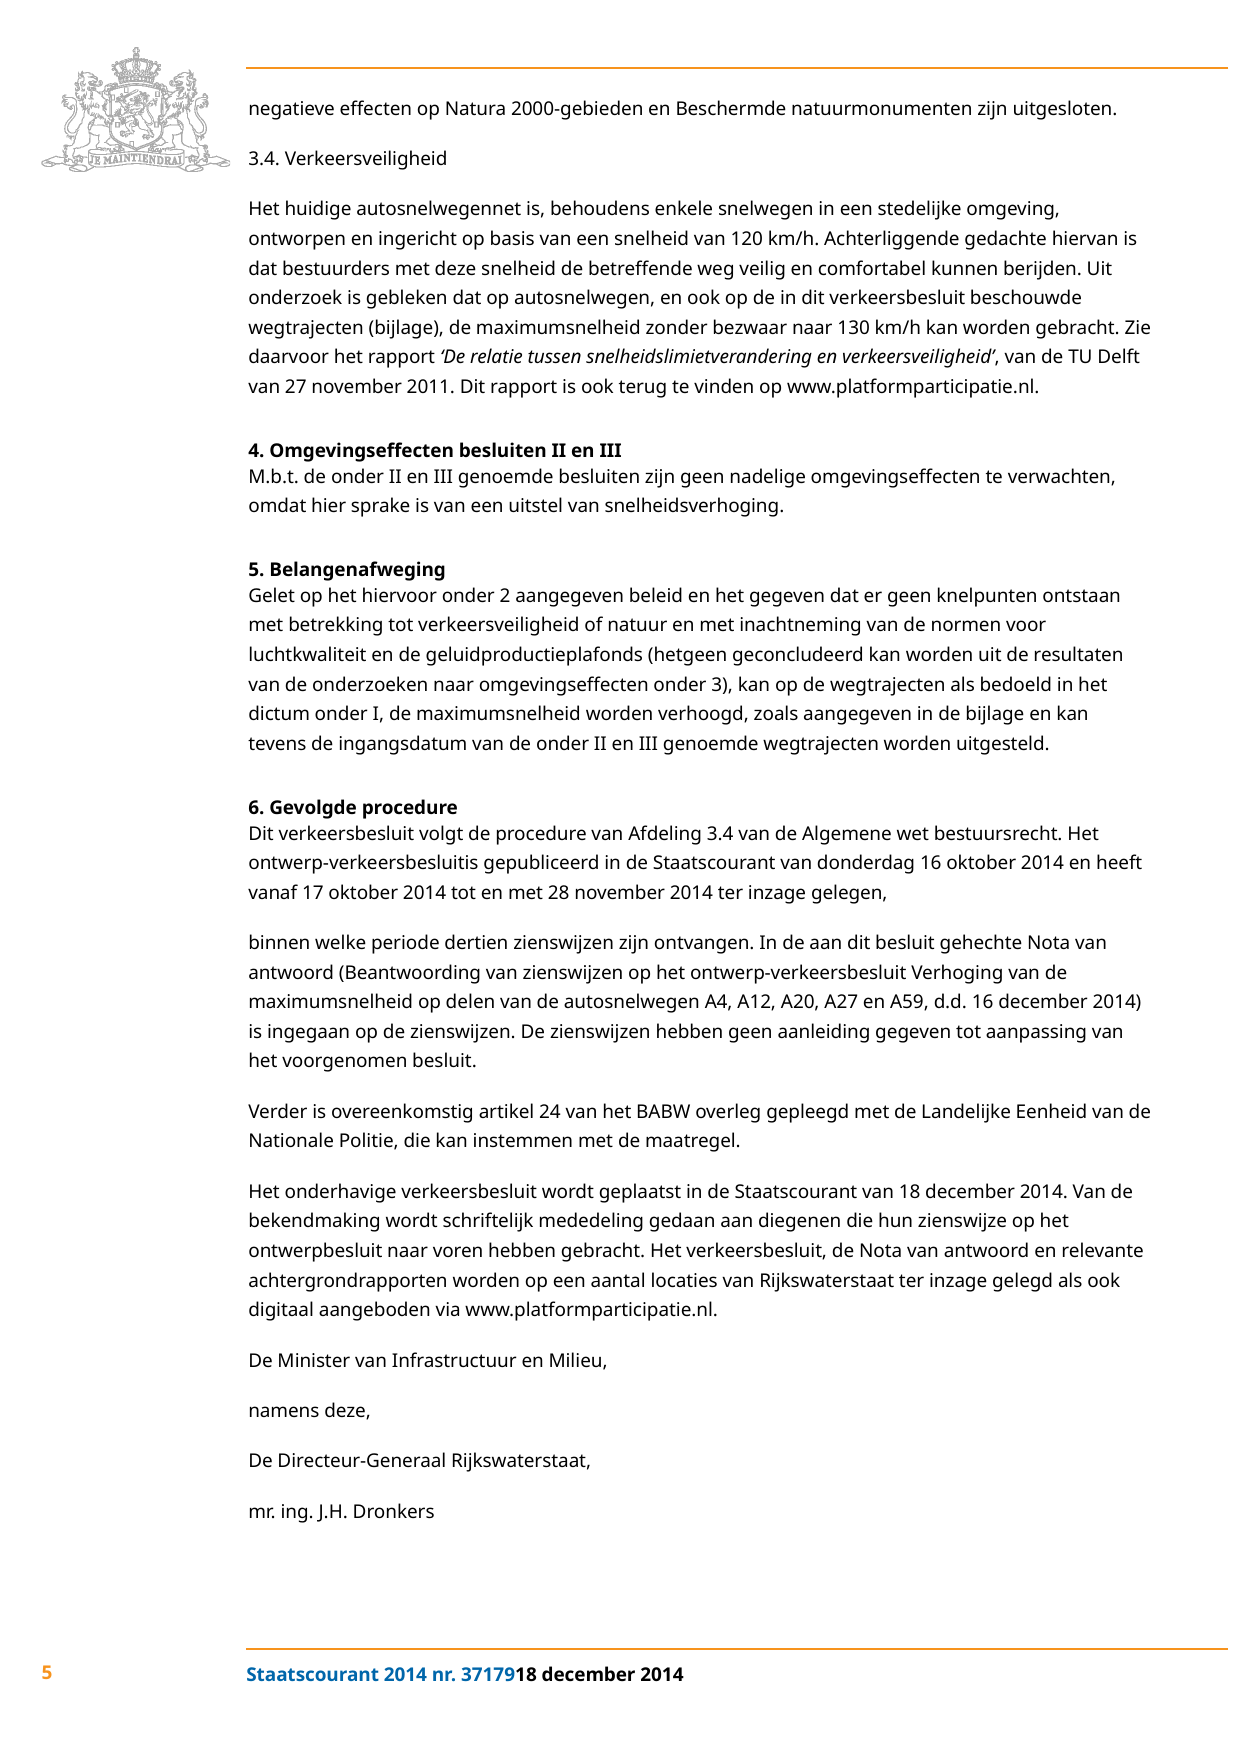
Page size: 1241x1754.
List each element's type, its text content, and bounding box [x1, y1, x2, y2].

picture [41, 47, 231, 172]
text mr. ing. J.H. Dronkers [248, 1498, 1152, 1524]
text 4. Omgevingseffecten besluiten II en III [248, 437, 1152, 463]
text Gelet op het hiervoor onder 2 aangegeven beleid en het gegeven dat er geen knelpunten ontstaan met betrekking tot verkeersveiligheid of natuur en met inachtneming van de normen voor luchtkwaliteit en de geluidproductieplafonds (hetgeen geconcludeerd kan worden uit de resultaten van de onderzoeken naar omgevingseffecten onder 3), kan op de wegtrajecten als bedoeld in het dictum onder I, de maximumsnelheid worden verhoogd, zoals aangegeven in de bijlage en kan tevens de ingangsdatum van de onder II en III genoemde wegtrajecten worden uitgesteld. [248, 582, 1152, 756]
text binnen welke periode dertien zienswijzen zijn ontvangen. In de aan dit besluit gehechte Nota van antwoord (Beantwoording van zienswijzen op het ontwerp-verkeersbesluit Verhoging van de maximumsnelheid op delen van de autosnelwegen A4, A12, A20, A27 en A59, d.d. 16 december 2014) is ingegaan op de zienswijzen. De zienswijzen hebben geen aanleiding gegeven tot aanpassing van het voorgenomen besluit. [248, 929, 1152, 1073]
text namens deze, [248, 1397, 1152, 1423]
text Het onderhavige verkeersbesluit wordt geplaatst in de Staatscourant van 18 december 2014. Van de bekendmaking wordt schriftelijk mededeling gedaan aan diegenen die hun zienswijze op het ontwerpbesluit naar voren hebben gebracht. Het verkeersbesluit, de Nota van antwoord en relevante achtergrondrapporten worden op een aantal locaties van Rijkswaterstaat ter inzage gelegd als ook digitaal aangeboden via www.platformparticipatie.nl. [248, 1178, 1152, 1322]
text De Directeur-Generaal Rijkswaterstaat, [248, 1448, 1152, 1473]
text 6. Gevolgde procedure [248, 794, 1152, 820]
text Dit verkeersbesluit volgt de procedure van Afdeling 3.4 van de Algemene wet bestuursrecht. Het ontwerp-verkeersbesluitis gepubliceerd in de Staatscourant van donderdag 16 oktober 2014 en heeft vanaf 17 oktober 2014 tot en met 28 november 2014 ter inzage gelegen, [248, 820, 1152, 904]
text 3.4. Verkeersveiligheid [248, 145, 1152, 171]
text De Minister van Infrastructuur en Milieu, [248, 1347, 1152, 1372]
text M.b.t. de onder II en III genoemde besluiten zijn geen nadelige omgevingseffecten te verwachten, omdat hier sprake is van een uitstel van snelheidsverhoging. [248, 463, 1152, 518]
text Het huidige autosnelwegennet is, behoudens enkele snelwegen in een stedelijke omgeving, ontworpen en ingericht op basis van een snelheid van 120 km/h. Achterliggende gedachte hiervan is dat bestuurders met deze snelheid de betreffende weg veilig en comfortabel kunnen berijden. Uit onderzoek is gebleken dat op autosnelwegen, en ook op de in dit verkeersbesluit beschouwde wegtrajecten (bijlage), de maximumsnelheid zonder bezwaar naar 130 km/h kan worden gebracht. Zie daarvoor het rapport ‘De relatie tussen snelheidslimietverandering en verkeersveiligheid’, van de TU Delft van 27 november 2011. Dit rapport is ook terug te vinden op www.platformparticipatie.nl. [248, 196, 1152, 399]
text Verder is overeenkomstig artikel 24 van het BABW overleg gepleegd met de Landelijke Eenheid van de Nationale Politie, die kan instemmen met de maatregel. [248, 1098, 1152, 1153]
text negatieve effecten op Natura 2000-gebieden en Beschermde natuurmonumenten zijn uitgesloten. [248, 95, 1152, 121]
text 5. Belangenafweging [248, 556, 1152, 582]
